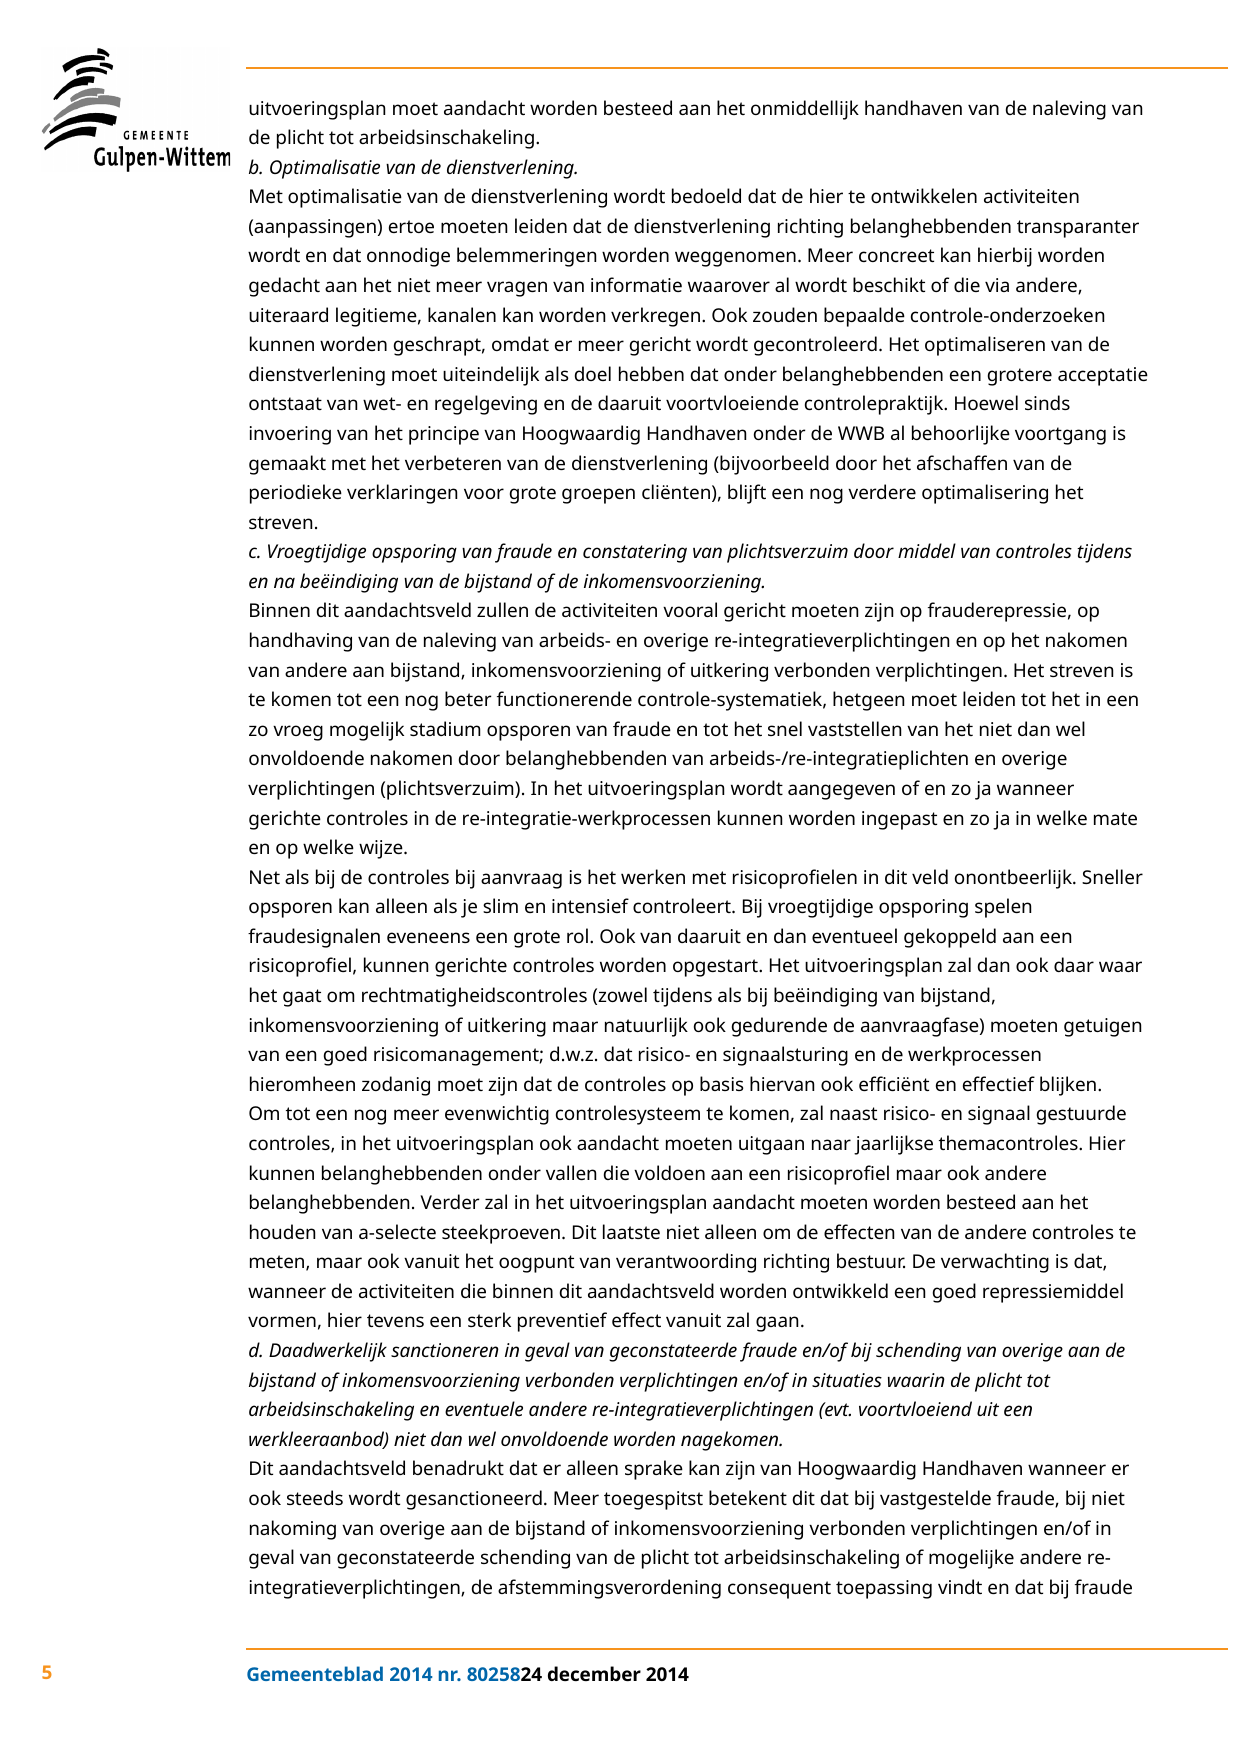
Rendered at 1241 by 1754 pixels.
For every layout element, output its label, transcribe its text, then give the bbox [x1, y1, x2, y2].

text Dit aandachtsveld benadrukt dat er alleen sprake kan zijn van Hoogwaardig Handhaven wanneer er ook steeds wordt gesanctioneerd. Meer toegespitst betekent dit dat bij vastgestelde fraude, bij niet nakoming van overige aan de bijstand of inkomensvoorziening verbonden verplichtingen en/of in geval van geconstateerde schending van de plicht tot arbeidsinschakeling of mogelijke andere re-integratieverplichtingen, de afstemmingsverordening consequent toepassing vindt en dat bij fraude [248, 1456, 1152, 1600]
text c. Vroegtijdige opsporing van fraude en constatering van plichtsverzuim door middel van controles tijdens en na beëindiging van de bijstand of de inkomensvoorziening. [248, 538, 1152, 594]
text Om tot een nog meer evenwichtig controlesysteem te komen, zal naast risico- en signaal gestuurde controles, in het uitvoeringsplan ook aandacht moeten uitgaan naar jaarlijkse themacontroles. Hier kunnen belanghebbenden onder vallen die voldoen aan een risicoprofiel maar ook andere belanghebbenden. Verder zal in het uitvoeringsplan aandacht moeten worden besteed aan het houden van a-selecte steekproeven. Dit laatste niet alleen om de effecten van de andere controles te meten, maar ook vanuit het oogpunt van verantwoording richting bestuur. De verwachting is dat, wanneer de activiteiten die binnen dit aandachtsveld worden ontwikkeld een goed repressiemiddel vormen, hier tevens een sterk preventief effect vanuit zal gaan. [248, 1101, 1152, 1333]
text b. Optimalisatie van de dienstverlening. [248, 154, 1152, 180]
text Net als bij de controles bij aanvraag is het werken met risicoprofielen in dit veld onontbeerlijk. Sneller opsporen kan alleen als je slim en intensief controleert. Bij vroegtijdige opsporing spelen fraudesignalen eveneens een grote rol. Ook van daaruit en dan eventueel gekoppeld aan een risicoprofiel, kunnen gerichte controles worden opgestart. Het uitvoeringsplan zal dan ook daar waar het gaat om rechtmatigheidscontroles (zowel tijdens als bij beëindiging van bijstand, inkomensvoorziening of uitkering maar natuurlijk ook gedurende de aanvraagfase) moeten getuigen van een goed risicomanagement; d.w.z. dat risico- en signaalsturing en de werkprocessen hieromheen zodanig moet zijn dat de controles op basis hiervan ook efficiënt en effectief blijken. [248, 864, 1152, 1097]
text uitvoeringsplan moet aandacht worden besteed aan het onmiddellijk handhaven van de naleving van de plicht tot arbeidsinschakeling. [248, 95, 1152, 150]
picture [41, 47, 231, 172]
text Binnen dit aandachtsveld zullen de activiteiten vooral gericht moeten zijn op frauderepressie, op handhaving van de naleving van arbeids- en overige re-integratieverplichtingen en op het nakomen van andere aan bijstand, inkomensvoorziening of uitkering verbonden verplichtingen. Het streven is te komen tot een nog beter functionerende controle-systematiek, hetgeen moet leiden tot het in een zo vroeg mogelijk stadium opsporen van fraude en tot het snel vaststellen van het niet dan wel onvoldoende nakomen door belanghebbenden van arbeids-/re-integratieplichten en overige verplichtingen (plichtsverzuim). In het uitvoeringsplan wordt aangegeven of en zo ja wanneer gerichte controles in de re-integratie-werkprocessen kunnen worden ingepast en zo ja in welke mate en op welke wijze. [248, 598, 1152, 860]
text Met optimalisatie van de dienstverlening wordt bedoeld dat de hier te ontwikkelen activiteiten (aanpassingen) ertoe moeten leiden dat de dienstverlening richting belanghebbenden transparanter wordt en dat onnodige belemmeringen worden weggenomen. Meer concreet kan hierbij worden gedacht aan het niet meer vragen van informatie waarover al wordt beschikt of die via andere, uiteraard legitieme, kanalen kan worden verkregen. Ook zouden bepaalde controle-onderzoeken kunnen worden geschrapt, omdat er meer gericht wordt gecontroleerd. Het optimaliseren van de dienstverlening moet uiteindelijk als doel hebben dat onder belanghebbenden een grotere acceptatie ontstaat van wet- en regelgeving en de daaruit voortvloeiende controlepraktijk. Hoewel sinds invoering van het principe van Hoogwaardig Handhaven onder de WWB al behoorlijke voortgang is gemaakt met het verbeteren van de dienstverlening (bijvoorbeeld door het afschaffen van de periodieke verklaringen voor grote groepen cliënten), blijft een nog verdere optimalisering het streven. [248, 183, 1152, 535]
text d. Daadwerkelijk sanctioneren in geval van geconstateerde fraude en/of bij schending van overige aan de bijstand of inkomensvoorziening verbonden verplichtingen en/of in situaties waarin de plicht tot arbeidsinschakeling en eventuele andere re-integratieverplichtingen (evt. voortvloeiend uit een werkleeraanbod) niet dan wel onvoldoende worden nagekomen. [248, 1337, 1152, 1452]
